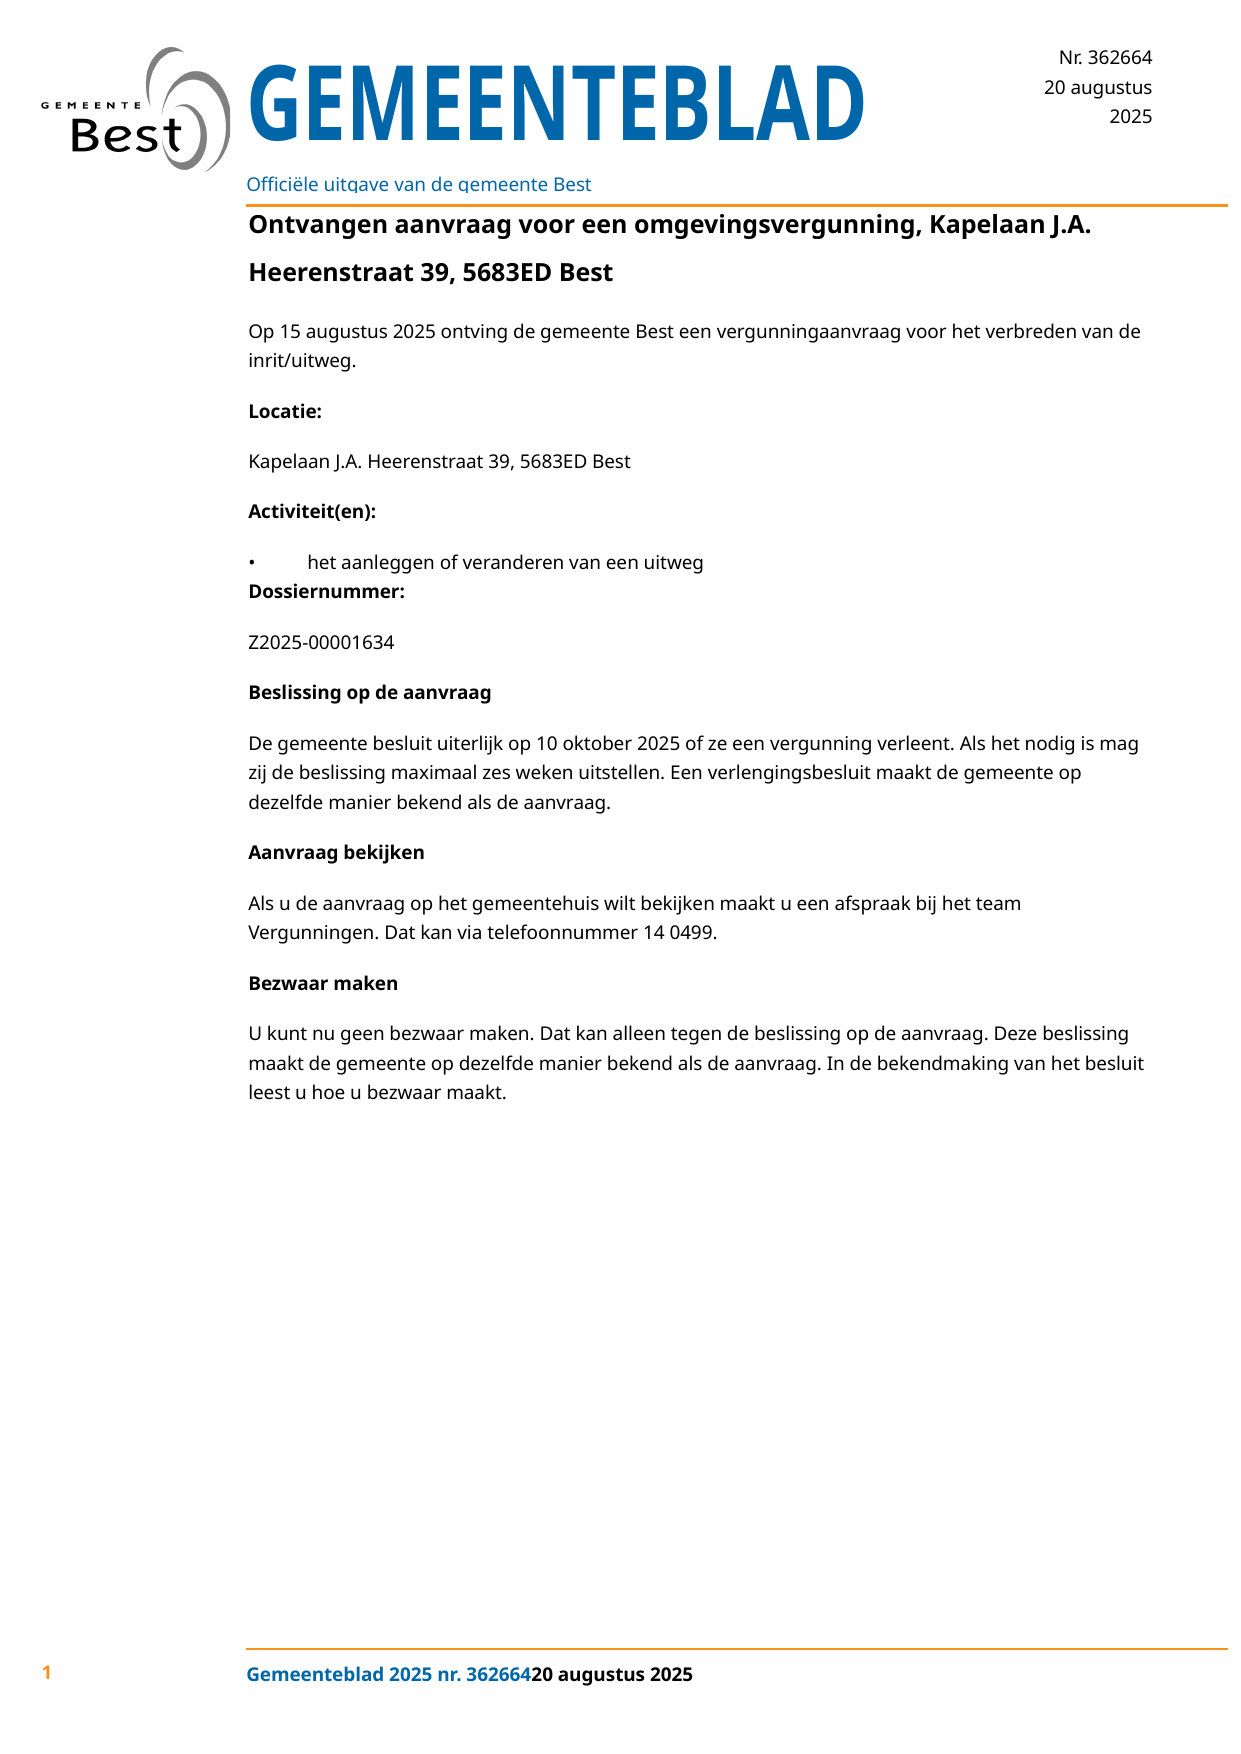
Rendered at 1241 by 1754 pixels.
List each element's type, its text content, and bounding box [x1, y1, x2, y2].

text Dossiernummer: [248, 579, 1152, 604]
text Activiteit(en): [248, 499, 1152, 524]
text Op 15 augustus 2025 ontving de gemeente Best een vergunningaanvraag voor het verbreden van de inrit/uitweg. [248, 318, 1152, 373]
list het aanleggen of veranderen van een uitweg [248, 549, 1152, 575]
text Locatie: [248, 398, 1152, 424]
text U kunt nu geen bezwaar maken. Dat kan alleen tegen de beslissing op de aanvraag. Deze beslissing maakt de gemeente op dezelfde manier bekend als de aanvraag. In de bekendmaking van het besluit leest u hoe u bezwaar maakt. [248, 1020, 1152, 1105]
text Beslissing op de aanvraag [248, 679, 1152, 705]
text Aanvraag bekijken [248, 839, 1152, 865]
text Z2025-00001634 [248, 629, 1152, 655]
picture [41, 47, 231, 172]
text De gemeente besluit uiterlijk op 10 oktober 2025 of ze een vergunning verleent. Als het nodig is mag zij de beslissing maximaal zes weken uitstellen. Een verlengingsbesluit maakt de gemeente op dezelfde manier bekend als de aanvraag. [248, 730, 1152, 815]
text Kapelaan J.A. Heerenstraat 39, 5683ED Best [248, 448, 1152, 474]
text Ontvangen aanvraag voor een omgevingsvergunning, Kapelaan J.A. Heerenstraat 39, 5683ED Best [248, 207, 1152, 288]
text Als u de aanvraag op het gemeentehuis wilt bekijken maakt u een afspraak bij het team Vergunningen. Dat kan via telefoonnummer 14 0499. [248, 890, 1152, 945]
text Bezwaar maken [248, 970, 1152, 996]
